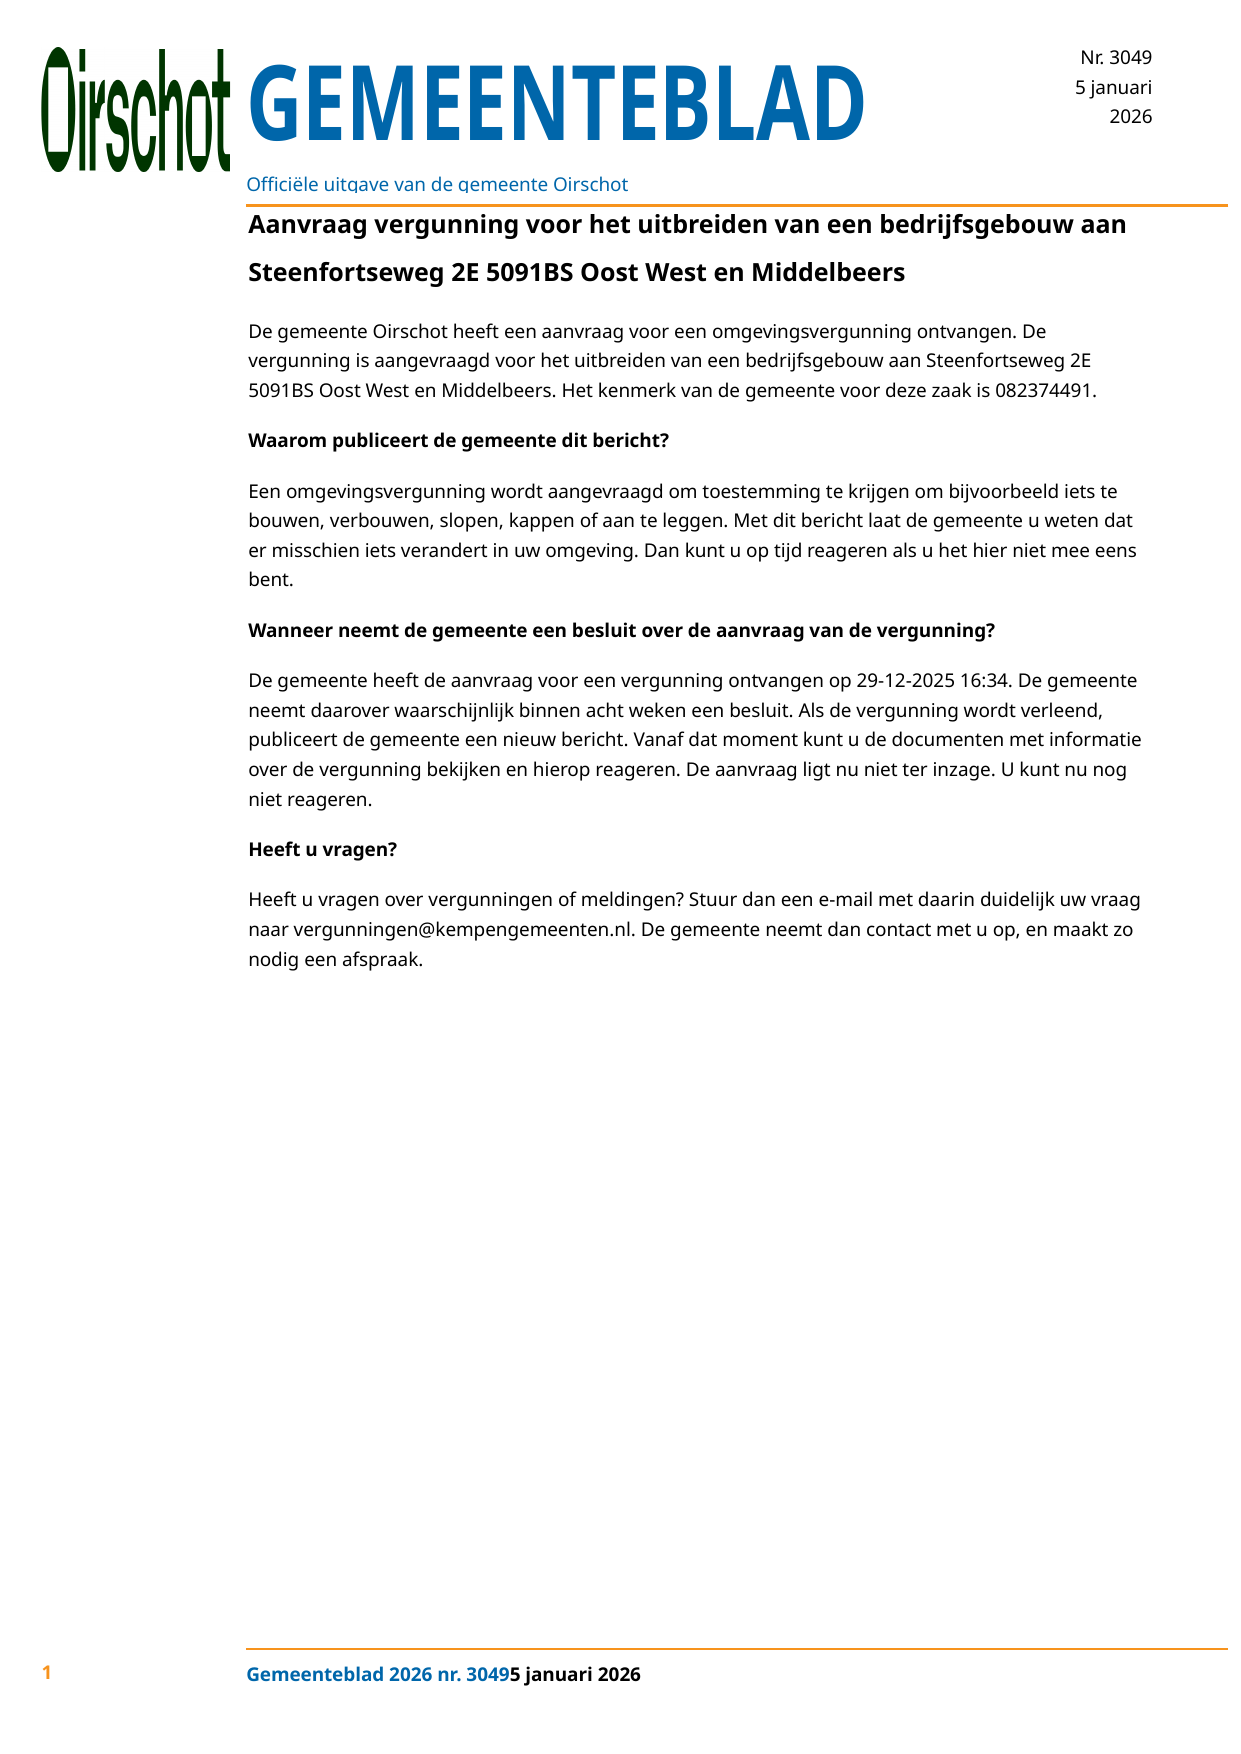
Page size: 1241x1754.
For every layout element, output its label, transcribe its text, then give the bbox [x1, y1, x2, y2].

text Heeft u vragen over vergunningen of meldingen? Stuur dan een e-mail met daarin duidelijk uw vraag naar vergunningen@kempengemeenten.nl. De gemeente neemt dan contact met u op, en maakt zo nodig een afspraak. [248, 887, 1152, 972]
text Een omgevingsvergunning wordt aangevraagd om toestemming te krijgen om bijvoorbeeld iets te bouwen, verbouwen, slopen, kappen of aan te leggen. Met dit bericht laat de gemeente u weten dat er misschien iets verandert in uw omgeving. Dan kunt u op tijd reageren als u het hier niet mee eens bent. [248, 478, 1152, 592]
text De gemeente heeft de aanvraag voor een vergunning ontvangen op 29-12-2025 16:34. De gemeente neemt daarover waarschijnlijk binnen acht weken een besluit. Als de vergunning wordt verleend, publiceert de gemeente een nieuw bericht. Vanaf dat moment kunt u de documenten met informatie over de vergunning bekijken en hierop reageren. De aanvraag ligt nu niet ter inzage. U kunt nu nog niet reageren. [248, 667, 1152, 812]
text Aanvraag vergunning voor het uitbreiden van een bedrijfsgebouw aan Steenfortseweg 2E 5091BS Oost West en Middelbeers [248, 207, 1152, 288]
picture [41, 47, 231, 172]
text De gemeente Oirschot heeft een aanvraag voor een omgevingsvergunning ontvangen. De vergunning is aangevraagd voor het uitbreiden van een bedrijfsgebouw aan Steenfortseweg 2E 5091BS Oost West en Middelbeers. Het kenmerk van de gemeente voor deze zaak is 082374491. [248, 318, 1152, 403]
text Waarom publiceert de gemeente dit bericht? [248, 427, 1152, 453]
text Wanneer neemt de gemeente een besluit over de aanvraag van de vergunning? [248, 617, 1152, 643]
text Heeft u vragen? [248, 836, 1152, 862]
